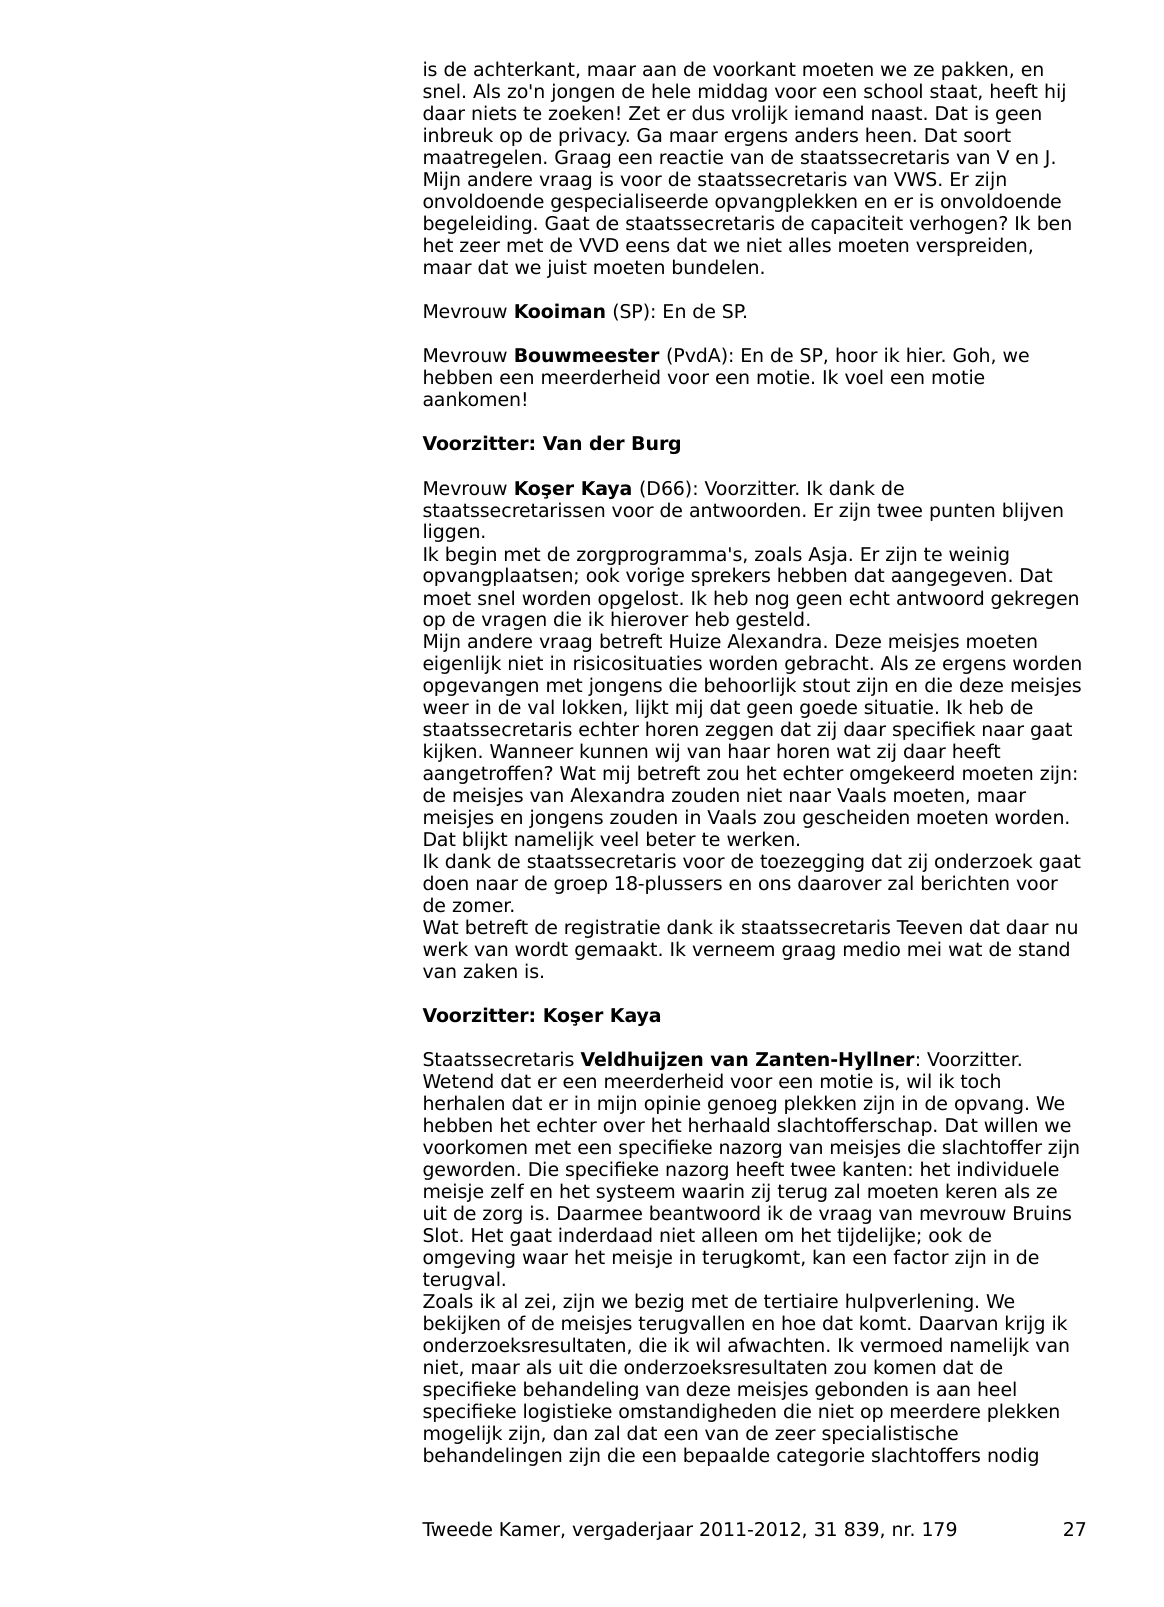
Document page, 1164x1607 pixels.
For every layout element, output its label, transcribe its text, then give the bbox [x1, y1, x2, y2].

text Mijn andere vraag betreft Huize Alexandra. Deze meisjes moeten eigenlijk niet in risicosituaties worden gebracht. Als ze ergens worden opgevangen met jongens die behoorlijk stout zijn en die deze meisjes weer in de val lokken, lijkt mij dat geen goede situatie. Ik heb de staatssecretaris echter horen zeggen dat zij daar specifiek naar gaat kijken. Wanneer kunnen wij van haar horen wat zij daar heeft aangetroffen? Wat mij betreft zou het echter omgekeerd moeten zijn: de meisjes van Alexandra zouden niet naar Vaals moeten, maar meisjes en jongens zouden in Vaals zou gescheiden moeten worden. Dat blijkt namelijk veel beter te werken. [422, 631, 1087, 851]
text Ik begin met de zorgprogramma's, zoals Asja. Er zijn te weinig opvangplaatsen; ook vorige sprekers hebben dat aangegeven. Dat moet snel worden opgelost. Ik heb nog geen echt antwoord gekregen op de vragen die ik hierover heb gesteld. [422, 543, 1087, 631]
text Staatssecretaris Veldhuijzen van Zanten-Hyllner: Voorzitter. Wetend dat er een meerderheid voor een motie is, wil ik toch herhalen dat er in mijn opinie genoeg plekken zijn in de opvang. We hebben het echter over het herhaald slachtofferschap. Dat willen we voorkomen met een specifieke nazorg van meisjes die slachtoffer zijn geworden. Die specifieke nazorg heeft twee kanten: het individuele meisje zelf en het systeem waarin zij terug zal moeten keren als ze uit de zorg is. Daarmee beantwoord ik de vraag van mevrouw Bruins Slot. Het gaat inderdaad niet alleen om het tijdelijke; ook de omgeving waar het meisje in terugkomt, kan een factor zijn in de terugval. [422, 1049, 1087, 1291]
text Wat betreft de registratie dank ik staatssecretaris Teeven dat daar nu werk van wordt gemaakt. Ik verneem graag medio mei wat de stand van zaken is. [422, 917, 1087, 983]
text Mevrouw Kooiman (SP): En de SP. [422, 301, 1087, 323]
text Zoals ik al zei, zijn we bezig met de tertiaire hulpverlening. We bekijken of de meisjes terugvallen en hoe dat komt. Daarvan krijg ik onderzoeksresultaten, die ik wil afwachten. Ik vermoed namelijk van niet, maar als uit die onderzoeksresultaten zou komen dat de specifieke behandeling van deze meisjes gebonden is aan heel specifieke logistieke omstandigheden die niet op meerdere plekken mogelijk zijn, dan zal dat een van de zeer specialistische behandelingen zijn die een bepaalde categorie slachtoffers nodig [422, 1291, 1087, 1467]
text Ik dank de staatssecretaris voor de toezegging dat zij onderzoek gaat doen naar de groep 18-plussers en ons daarover zal berichten voor de zomer. [422, 851, 1087, 917]
text Mevrouw Bouwmeester (PvdA): En de SP, hoor ik hier. Goh, we hebben een meerderheid voor een motie. Ik voel een motie aankomen! [422, 345, 1087, 411]
text is de achterkant, maar aan de voorkant moeten we ze pakken, en snel. Als zo'n jongen de hele middag voor een school staat, heeft hij daar niets te zoeken! Zet er dus vrolijk iemand naast. Dat is geen inbreuk op de privacy. Ga maar ergens anders heen. Dat soort maatregelen. Graag een reactie van de staatssecretaris van V en J. [422, 59, 1087, 169]
text Mevrouw Koşer Kaya (D66): Voorzitter. Ik dank de staatssecretarissen voor de antwoorden. Er zijn twee punten blijven liggen. [422, 477, 1087, 543]
text Voorzitter: Koşer Kaya [422, 1005, 1087, 1027]
text Voorzitter: Van der Burg [422, 433, 1087, 455]
text Mijn andere vraag is voor de staatssecretaris van VWS. Er zijn onvoldoende gespecialiseerde opvangplekken en er is onvoldoende begeleiding. Gaat de staatssecretaris de capaciteit verhogen? Ik ben het zeer met de VVD eens dat we niet alles moeten verspreiden, maar dat we juist moeten bundelen. [422, 169, 1087, 279]
